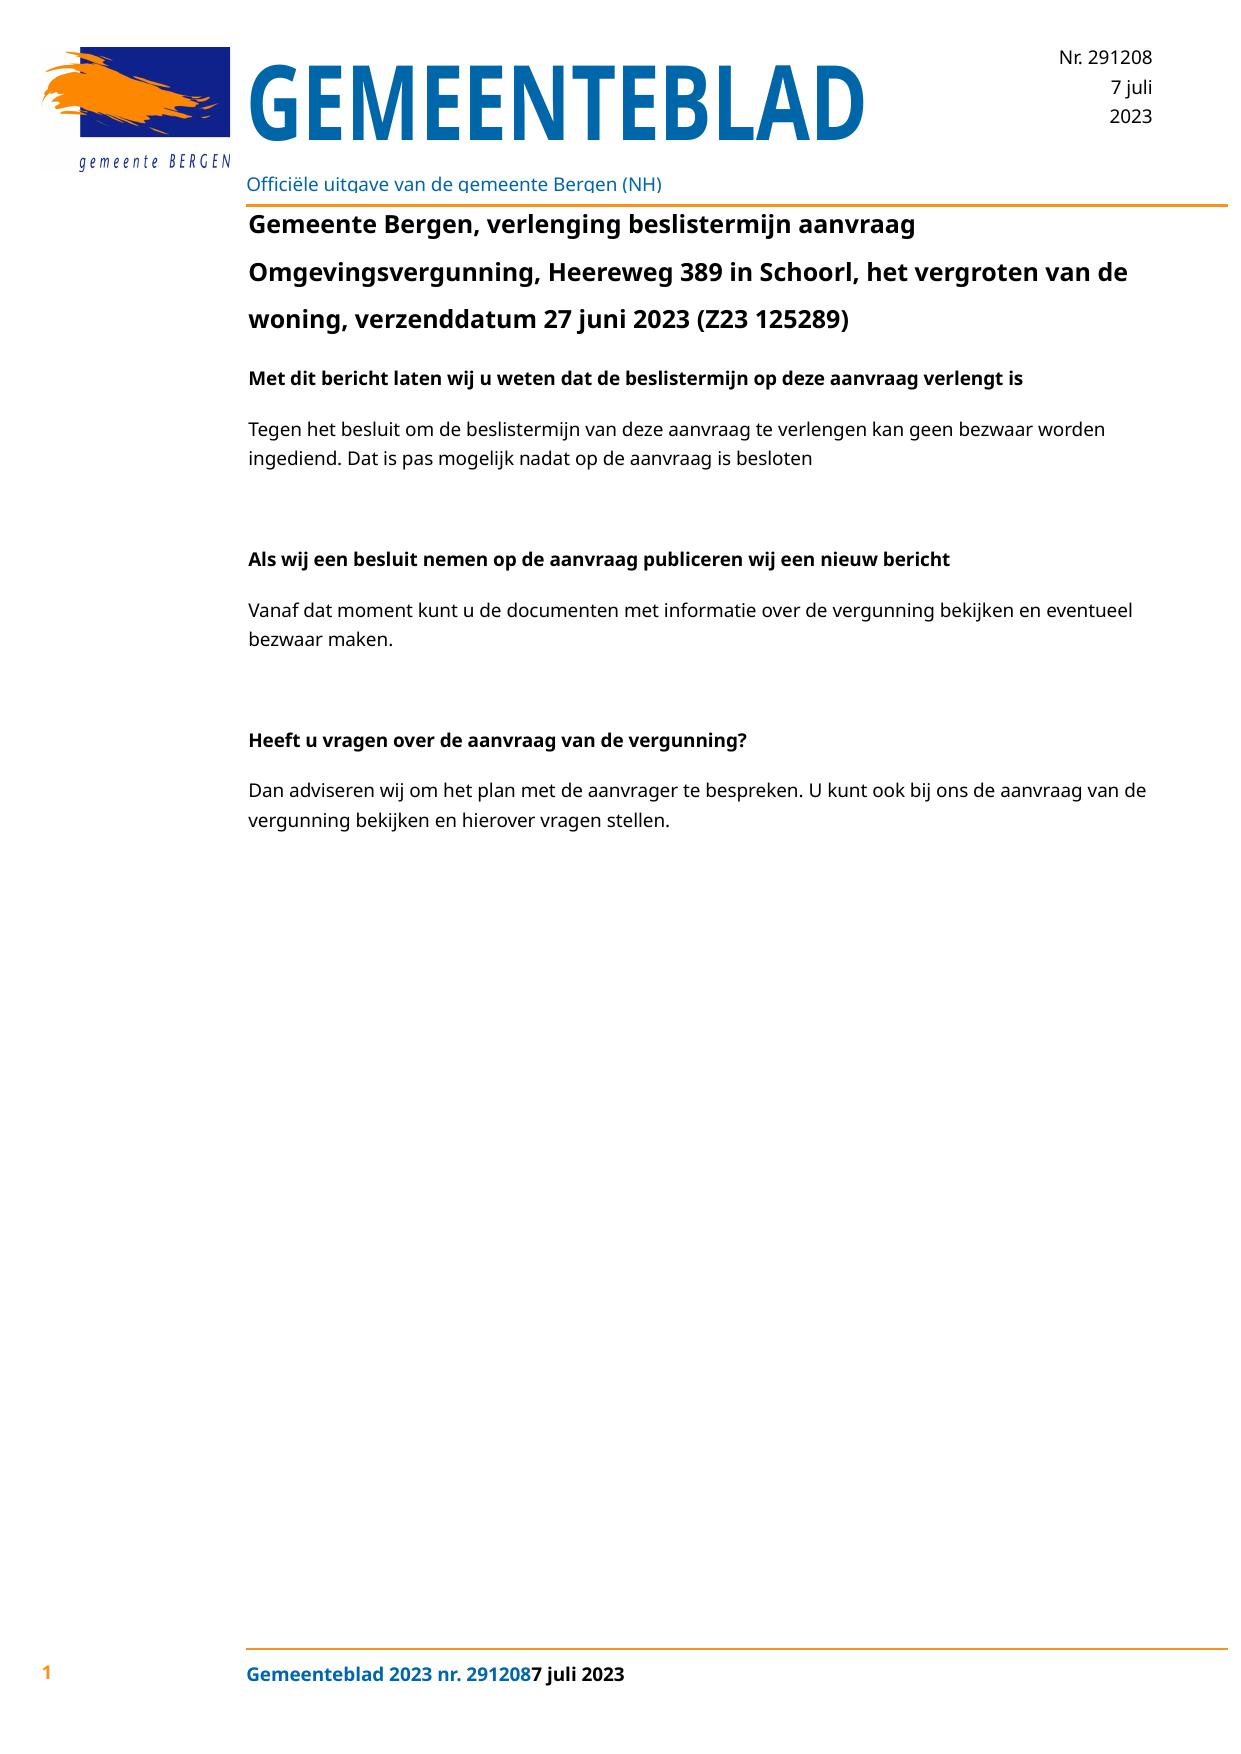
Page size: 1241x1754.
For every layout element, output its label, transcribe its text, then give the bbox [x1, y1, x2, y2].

picture [41, 47, 231, 172]
text Gemeente Bergen, verlenging beslistermijn aanvraag Omgevingsvergunning, Heereweg 389 in Schoorl, het vergroten van de woning, verzenddatum 27 juni 2023 (Z23 125289) [248, 207, 1152, 336]
text Dan adviseren wij om het plan met de aanvrager te bespreken. U kunt ook bij ons de aanvraag van de vergunning bekijken en hierover vragen stellen. [248, 778, 1152, 833]
text Vanaf dat moment kunt u de documenten met informatie over de vergunning bekijken en eventueel bezwaar maken. [248, 597, 1152, 652]
text Als wij een besluit nemen op de aanvraag publiceren wij een nieuw bericht [248, 546, 1152, 572]
text Heeft u vragen over de aanvraag van de vergunning? [248, 727, 1152, 753]
text Tegen het besluit om de beslistermijn van deze aanvraag te verlengen kan geen bezwaar worden ingediend. Dat is pas mogelijk nadat op de aanvraag is besloten [248, 416, 1152, 471]
text Met dit bericht laten wij u weten dat de beslistermijn op deze aanvraag verlengt is [248, 366, 1152, 391]
